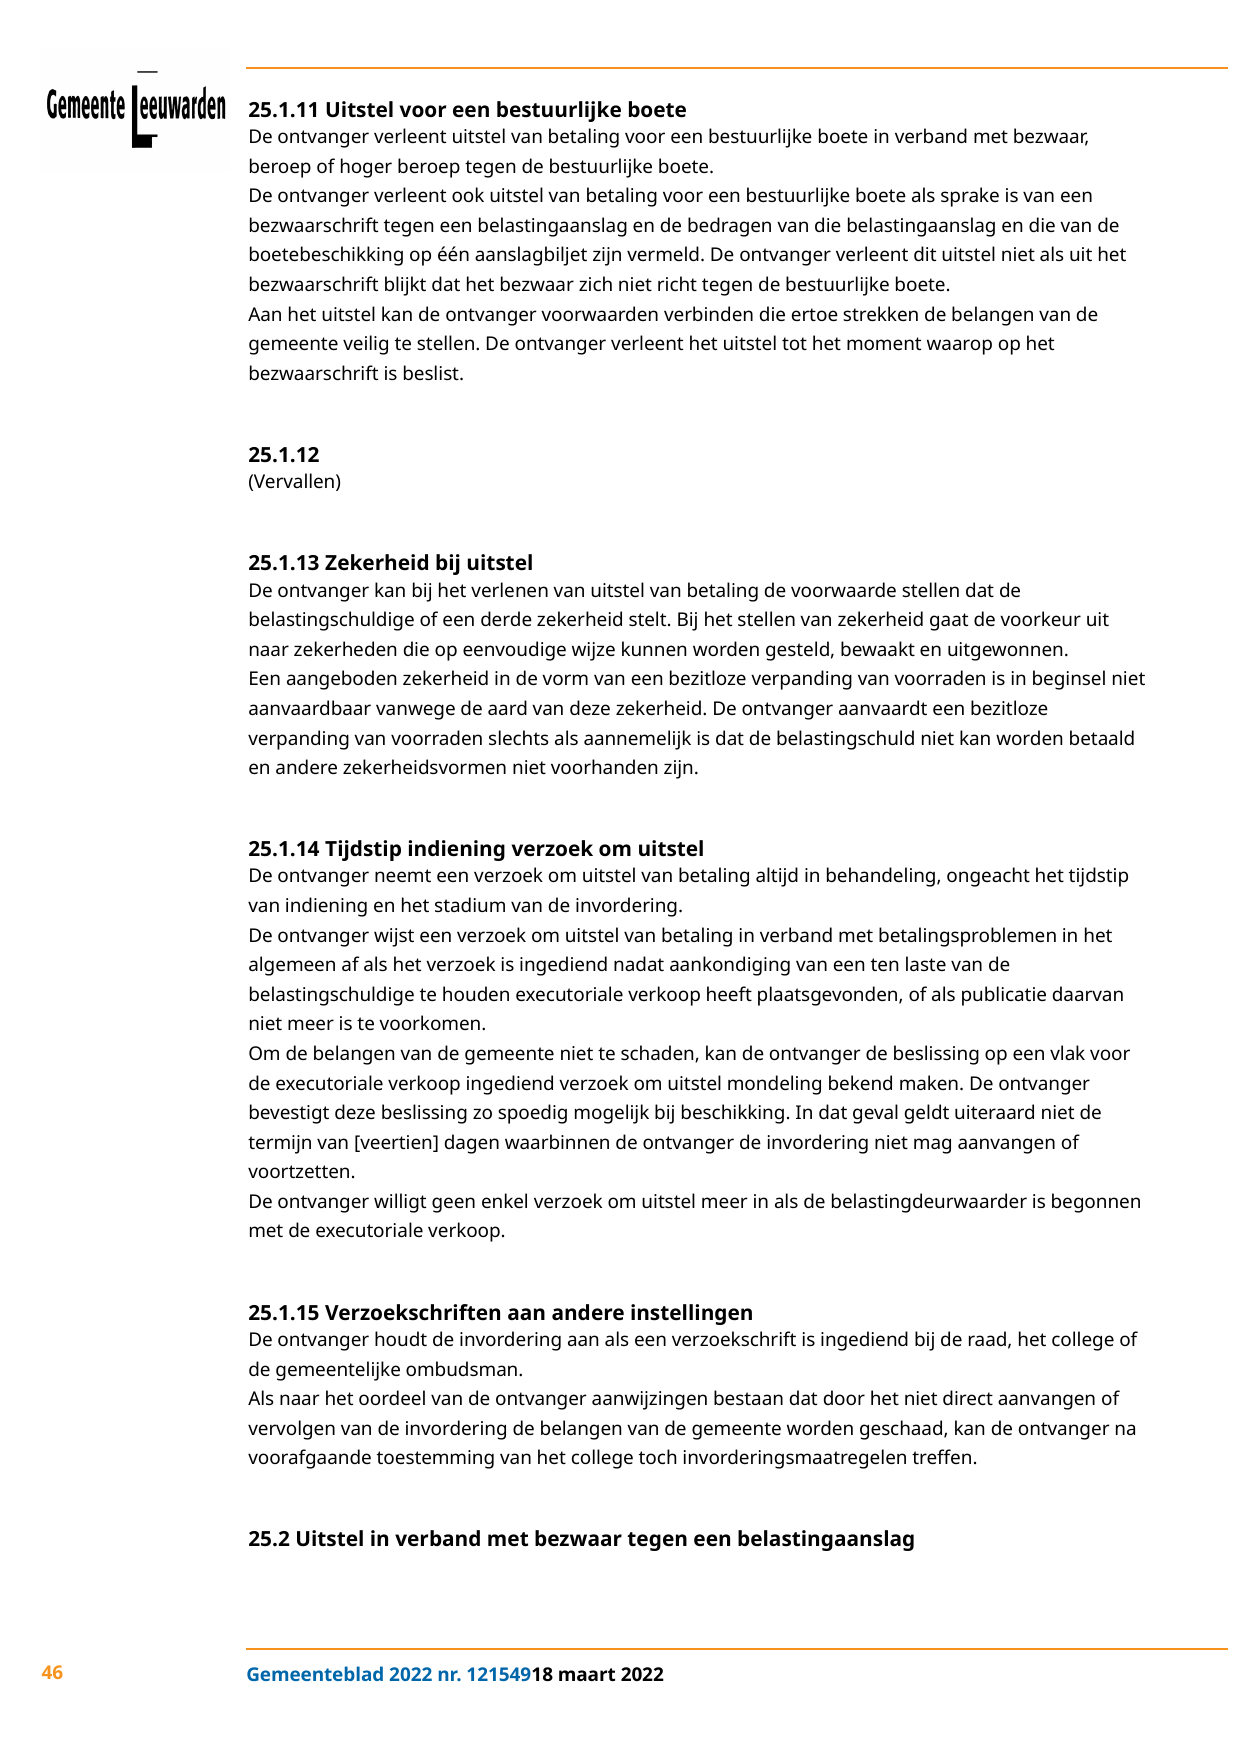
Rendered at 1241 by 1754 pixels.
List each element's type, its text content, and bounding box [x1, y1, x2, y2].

text 25.1.12 [248, 440, 1152, 468]
text De ontvanger willigt geen enkel verzoek om uitstel meer in als de belastingdeurwaarder is begonnen met de executoriale verkoop. [248, 1188, 1152, 1243]
text Aan het uitstel kan de ontvanger voorwaarden verbinden die ertoe strekken de belangen van de gemeente veilig te stellen. De ontvanger verleent het uitstel tot het moment waarop op het bezwaarschrift is beslist. [248, 301, 1152, 386]
text 25.1.13 Zekerheid bij uitstel [248, 548, 1152, 577]
text De ontvanger wijst een verzoek om uitstel van betaling in verband met betalingsproblemen in het algemeen af als het verzoek is ingediend nadat aankondiging van een ten laste van de belastingschuldige te houden executoriale verkoop heeft plaatsgevonden, of als publicatie daarvan niet meer is te voorkomen. [248, 922, 1152, 1036]
text 25.1.14 Tijdstip indiening verzoek om uitstel [248, 834, 1152, 863]
text (Vervallen) [248, 468, 1152, 494]
text 25.1.11 Uitstel voor een bestuurlijke boete [248, 95, 1152, 123]
text De ontvanger neemt een verzoek om uitstel van betaling altijd in behandeling, ongeacht het tijdstip van indiening en het stadium van de invordering. [248, 863, 1152, 918]
text De ontvanger verleent uitstel van betaling voor een bestuurlijke boete in verband met bezwaar, beroep of hoger beroep tegen de bestuurlijke boete. [248, 123, 1152, 178]
text 25.2 Uitstel in verband met bezwaar tegen een belastingaanslag [248, 1524, 1152, 1553]
text De ontvanger houdt de invordering aan als een verzoekschrift is ingediend bij de raad, het college of de gemeentelijke ombudsman. [248, 1326, 1152, 1381]
text Een aangeboden zekerheid in de vorm van een bezitloze verpanding van voorraden is in beginsel niet aanvaardbaar vanwege de aard van deze zekerheid. De ontvanger aanvaardt een bezitloze verpanding van voorraden slechts als aannemelijk is dat de belastingschuld niet kan worden betaald en andere zekerheidsvormen niet voorhanden zijn. [248, 666, 1152, 780]
text De ontvanger verleent ook uitstel van betaling voor een bestuurlijke boete als sprake is van een bezwaarschrift tegen een belastingaanslag en de bedragen van die belastingaanslag en die van de boetebeschikking op één aanslagbiljet zijn vermeld. De ontvanger verleent dit uitstel niet als uit het bezwaarschrift blijkt dat het bezwaar zich niet richt tegen de bestuurlijke boete. [248, 182, 1152, 297]
text 25.1.15 Verzoekschriften aan andere instellingen [248, 1298, 1152, 1326]
text De ontvanger kan bij het verlenen van uitstel van betaling de voorwaarde stellen dat de belastingschuldige of een derde zekerheid stelt. Bij het stellen van zekerheid gaat de voorkeur uit naar zekerheden die op eenvoudige wijze kunnen worden gesteld, bewaakt en uitgewonnen. [248, 577, 1152, 662]
picture [41, 47, 231, 172]
text Als naar het oordeel van de ontvanger aanwijzingen bestaan dat door het niet direct aanvangen of vervolgen van de invordering de belangen van de gemeente worden geschaad, kan de ontvanger na voorafgaande toestemming van het college toch invorderingsmaatregelen treffen. [248, 1385, 1152, 1470]
text Om de belangen van de gemeente niet te schaden, kan de ontvanger de beslissing op een vlak voor de executoriale verkoop ingediend verzoek om uitstel mondeling bekend maken. De ontvanger bevestigt deze beslissing zo spoedig mogelijk bij beschikking. In dat geval geldt uiteraard niet de termijn van [veertien] dagen waarbinnen de ontvanger de invordering niet mag aanvangen of voortzetten. [248, 1040, 1152, 1184]
